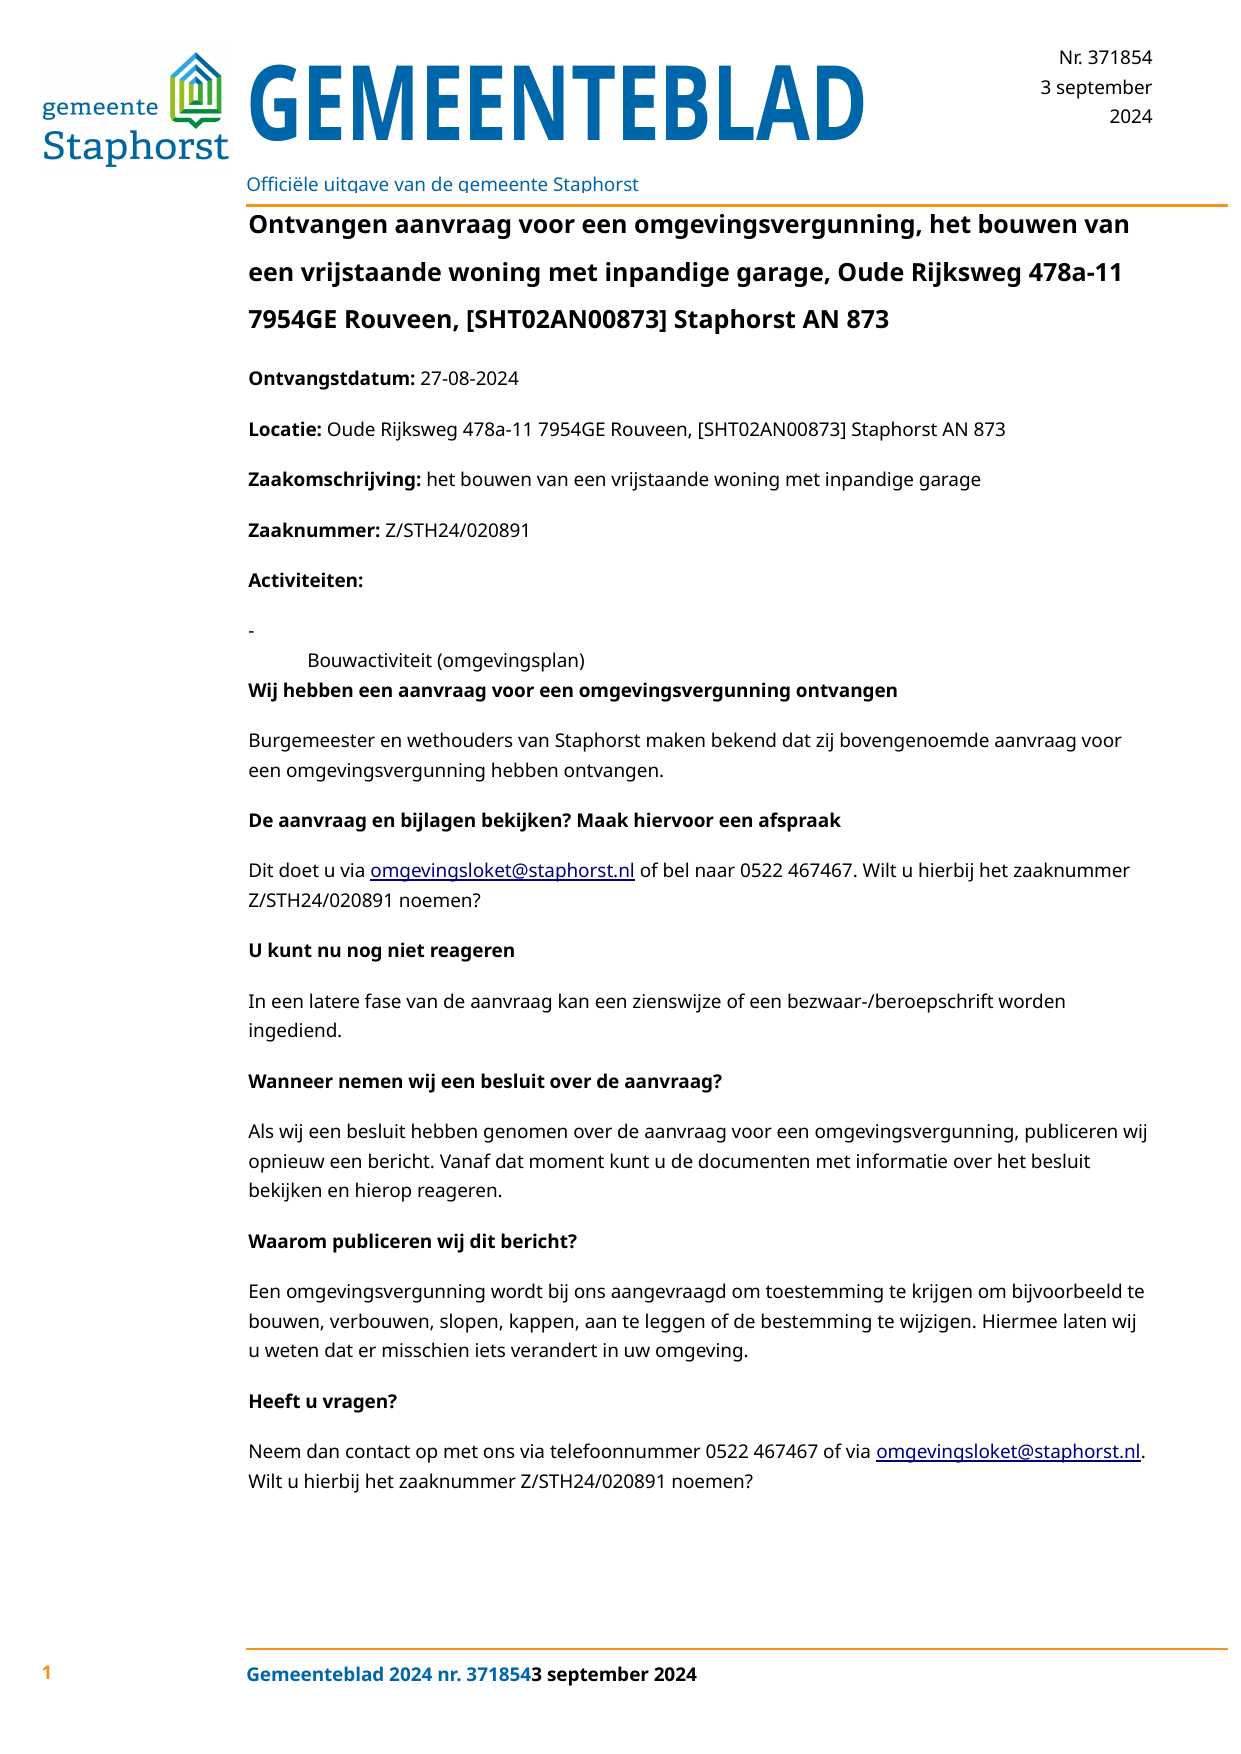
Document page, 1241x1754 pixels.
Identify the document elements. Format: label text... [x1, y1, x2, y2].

text In een latere fase van de aanvraag kan een zienswijze of een bezwaar-/beroepschrift worden ingediend. [248, 988, 1152, 1043]
text Als wij een besluit hebben genomen over de aanvraag voor een omgevingsvergunning, publiceren wij opnieuw een bericht. Vanaf dat moment kunt u de documenten met informatie over het besluit bekijken en hierop reageren. [248, 1118, 1152, 1203]
text Zaaknummer: Z/STH24/020891 [248, 517, 1152, 542]
text Ontvangstdatum: 27-08-2024 [248, 366, 1152, 391]
text De aanvraag en bijlagen bekijken? Maak hiervoor een afspraak [248, 807, 1152, 833]
text Heeft u vragen? [248, 1388, 1152, 1414]
text Ontvangen aanvraag voor een omgevingsvergunning, het bouwen van een vrijstaande woning met inpandige garage, Oude Rijksweg 478a-11 7954GE Rouveen, [SHT02AN00873] Staphorst AN 873 [248, 207, 1152, 336]
text Waarom publiceren wij dit bericht? [248, 1228, 1152, 1254]
text Locatie: Oude Rijksweg 478a-11 7954GE Rouveen, [SHT02AN00873] Staphorst AN 873 [248, 416, 1152, 442]
text Wanneer nemen wij een besluit over de aanvraag? [248, 1068, 1152, 1094]
text Zaakomschrijving: het bouwen van een vrijstaande woning met inpandige garage [248, 466, 1152, 492]
picture [41, 47, 231, 172]
text Wij hebben een aanvraag voor een omgevingsvergunning ontvangen [248, 677, 1152, 702]
text Burgemeester en wethouders van Staphorst maken bekend dat zij bovengenoemde aanvraag voor een omgevingsvergunning hebben ontvangen. [248, 727, 1152, 782]
text U kunt nu nog niet reageren [248, 938, 1152, 963]
text Activiteiten: [248, 567, 1152, 593]
list Bouwactiviteit (omgevingsplan) [248, 647, 1152, 673]
text Neem dan contact op met ons via telefoonnummer 0522 467467 of via omgevingsloket@staphorst.nl. Wilt u hierbij het zaaknummer Z/STH24/020891 noemen? [248, 1438, 1152, 1494]
text Een omgevingsvergunning wordt bij ons aangevraagd om toestemming te krijgen om bijvoorbeeld te bouwen, verbouwen, slopen, kappen, aan te leggen of de bestemming te wijzigen. Hiermee laten wij u weten dat er misschien iets verandert in uw omgeving. [248, 1278, 1152, 1363]
text Dit doet u via omgevingsloket@staphorst.nl of bel naar 0522 467467. Wilt u hierbij het zaaknummer Z/STH24/020891 noemen? [248, 858, 1152, 913]
